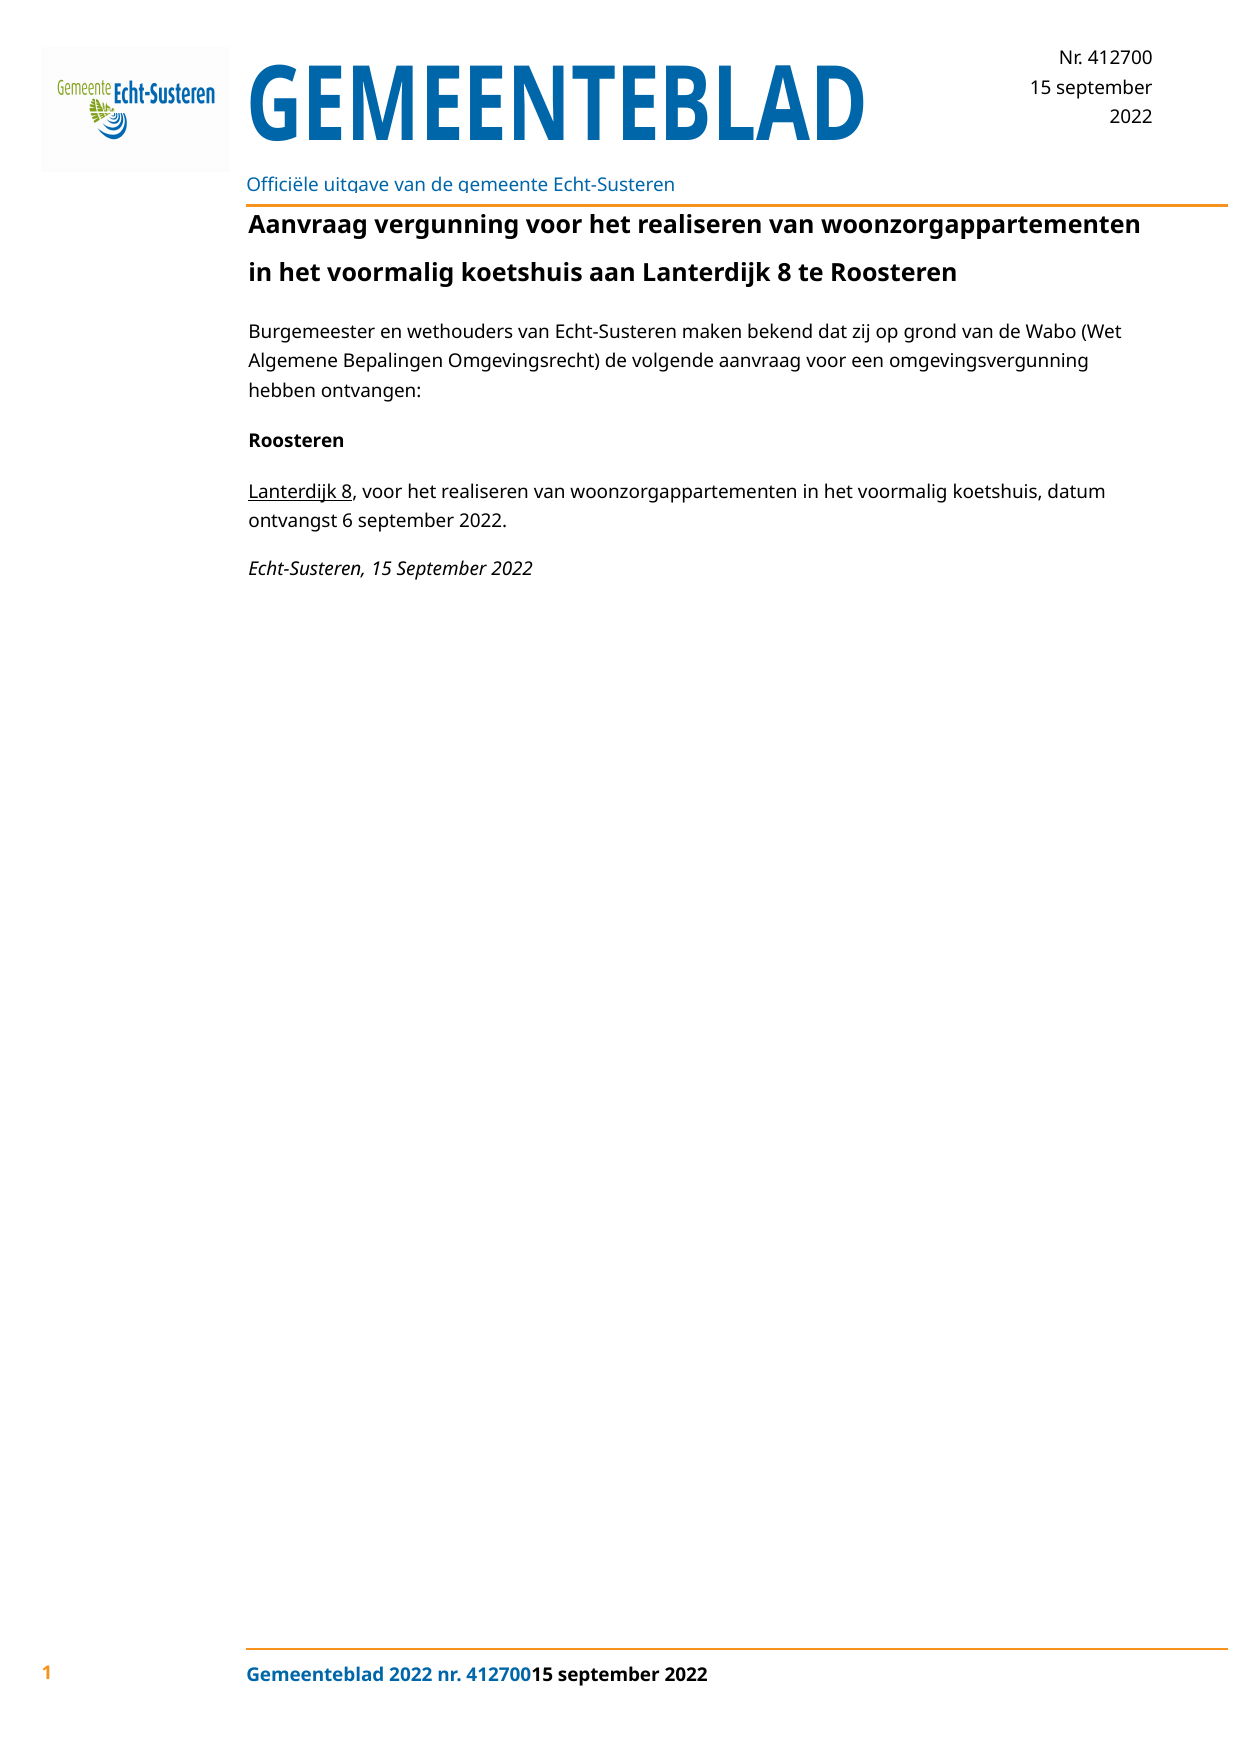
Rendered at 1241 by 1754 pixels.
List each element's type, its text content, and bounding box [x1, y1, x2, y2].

text Aanvraag vergunning voor het realiseren van woonzorgappartementen in het voormalig koetshuis aan Lanterdijk 8 te Roosteren [248, 207, 1152, 288]
text Echt-Susteren, 15 September 2022 [248, 555, 1152, 581]
text Burgemeester en wethouders van Echt-Susteren maken bekend dat zij op grond van de Wabo (Wet Algemene Bepalingen Omgevingsrecht) de volgende aanvraag voor een omgevingsvergunning hebben ontvangen: [248, 318, 1152, 403]
text Roosteren [248, 427, 1152, 453]
picture [41, 47, 231, 172]
text Lanterdijk 8, voor het realiseren van woonzorgappartementen in het voormalig koetshuis, datum ontvangst 6 september 2022. [248, 478, 1152, 533]
